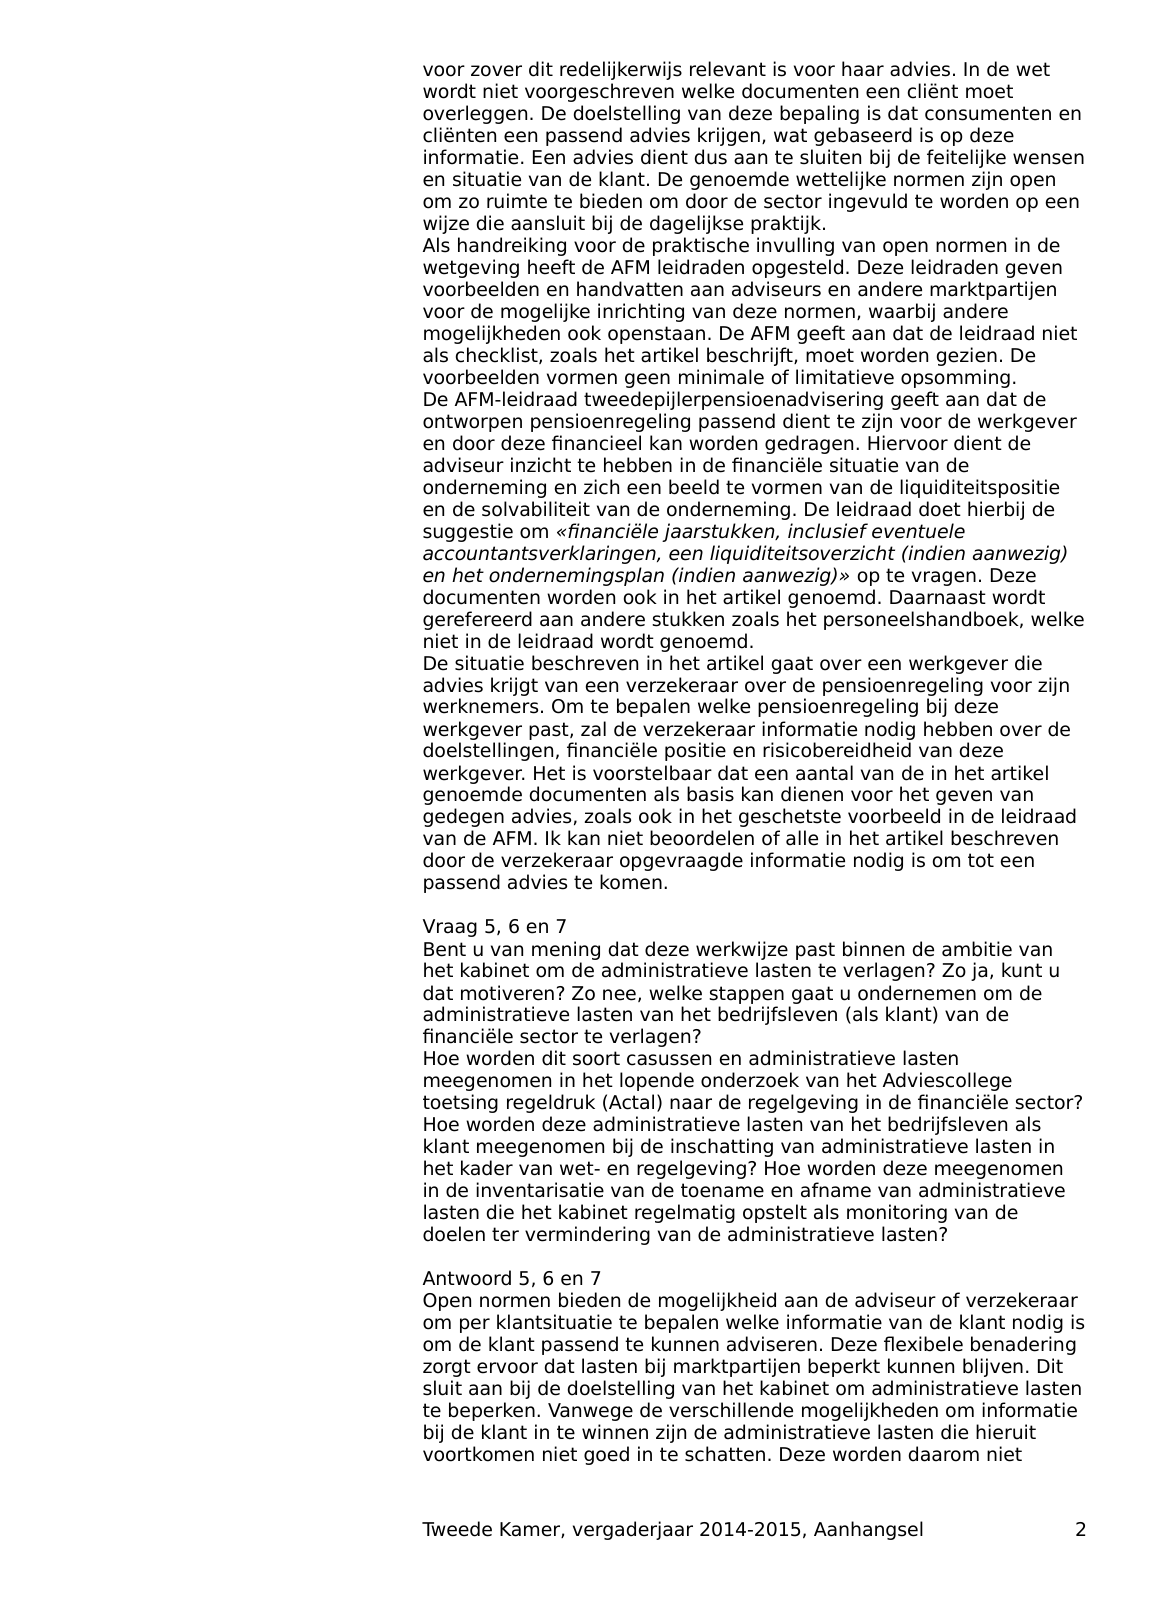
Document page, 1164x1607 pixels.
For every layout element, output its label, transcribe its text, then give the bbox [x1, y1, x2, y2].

text De AFM-leidraad tweedepijlerpensioenadvisering geeft aan dat de ontworpen pensioenregeling passend dient te zijn voor de werkgever en door deze financieel kan worden gedragen. Hiervoor dient de adviseur inzicht te hebben in de financiële situatie van de onderneming en zich een beeld te vormen van de liquiditeitspositie en de solvabiliteit van de onderneming. De leidraad doet hierbij de suggestie om «financiële jaarstukken, inclusief eventuele accountantsverklaringen, een liquiditeitsoverzicht (indien aanwezig) en het ondernemingsplan (indien aanwezig)» op te vragen. Deze documenten worden ook in het artikel genoemd. Daarnaast wordt gerefereerd aan andere stukken zoals het personeelshandboek, welke niet in de leidraad wordt genoemd. [422, 389, 1087, 652]
text Antwoord 5, 6 en 7 [422, 1268, 1087, 1290]
text Hoe worden deze administratieve lasten van het bedrijfsleven als klant meegenomen bij de inschatting van administratieve lasten in het kader van wet- en regelgeving? Hoe worden deze meegenomen in de inventarisatie van de toename en afname van administratieve lasten die het kabinet regelmatig opstelt als monitoring van de doelen ter vermindering van de administratieve lasten? [422, 1114, 1087, 1246]
text Open normen bieden de mogelijkheid aan de adviseur of verzekeraar om per klantsituatie te bepalen welke informatie van de klant nodig is om de klant passend te kunnen adviseren. Deze flexibele benadering zorgt ervoor dat lasten bij marktpartijen beperkt kunnen blijven. Dit sluit aan bij de doelstelling van het kabinet om administratieve lasten te beperken. Vanwege de verschillende mogelijkheden om informatie bij de klant in te winnen zijn de administratieve lasten die hieruit voortkomen niet goed in te schatten. Deze worden daarom niet [422, 1290, 1087, 1466]
text Als handreiking voor de praktische invulling van open normen in de wetgeving heeft de AFM leidraden opgesteld. Deze leidraden geven voorbeelden en handvatten aan adviseurs en andere marktpartijen voor de mogelijke inrichting van deze normen, waarbij andere mogelijkheden ook openstaan. De AFM geeft aan dat de leidraad niet als checklist, zoals het artikel beschrijft, moet worden gezien. De voorbeelden vormen geen minimale of limitatieve opsomming. [422, 235, 1087, 389]
text Hoe worden dit soort casussen en administratieve lasten meegenomen in het lopende onderzoek van het Adviescollege toetsing regeldruk (Actal) naar de regelgeving in de financiële sector? [422, 1048, 1087, 1114]
text voor zover dit redelijkerwijs relevant is voor haar advies. In de wet wordt niet voorgeschreven welke documenten een cliënt moet overleggen. De doelstelling van deze bepaling is dat consumenten en cliënten een passend advies krijgen, wat gebaseerd is op deze informatie. Een advies dient dus aan te sluiten bij de feitelijke wensen en situatie van de klant. De genoemde wettelijke normen zijn open om zo ruimte te bieden om door de sector ingevuld te worden op een wijze die aansluit bij de dagelijkse praktijk. [422, 59, 1087, 235]
text Vraag 5, 6 en 7 [422, 916, 1087, 938]
text De situatie beschreven in het artikel gaat over een werkgever die advies krijgt van een verzekeraar over de pensioenregeling voor zijn werknemers. Om te bepalen welke pensioenregeling bij deze werkgever past, zal de verzekeraar informatie nodig hebben over de doelstellingen, financiële positie en risicobereidheid van deze werkgever. Het is voorstelbaar dat een aantal van de in het artikel genoemde documenten als basis kan dienen voor het geven van gedegen advies, zoals ook in het geschetste voorbeeld in de leidraad van de AFM. Ik kan niet beoordelen of alle in het artikel beschreven door de verzekeraar opgevraagde informatie nodig is om tot een passend advies te komen. [422, 652, 1087, 894]
text Bent u van mening dat deze werkwijze past binnen de ambitie van het kabinet om de administratieve lasten te verlagen? Zo ja, kunt u dat motiveren? Zo nee, welke stappen gaat u ondernemen om de administratieve lasten van het bedrijfsleven (als klant) van de financiële sector te verlagen? [422, 938, 1087, 1048]
